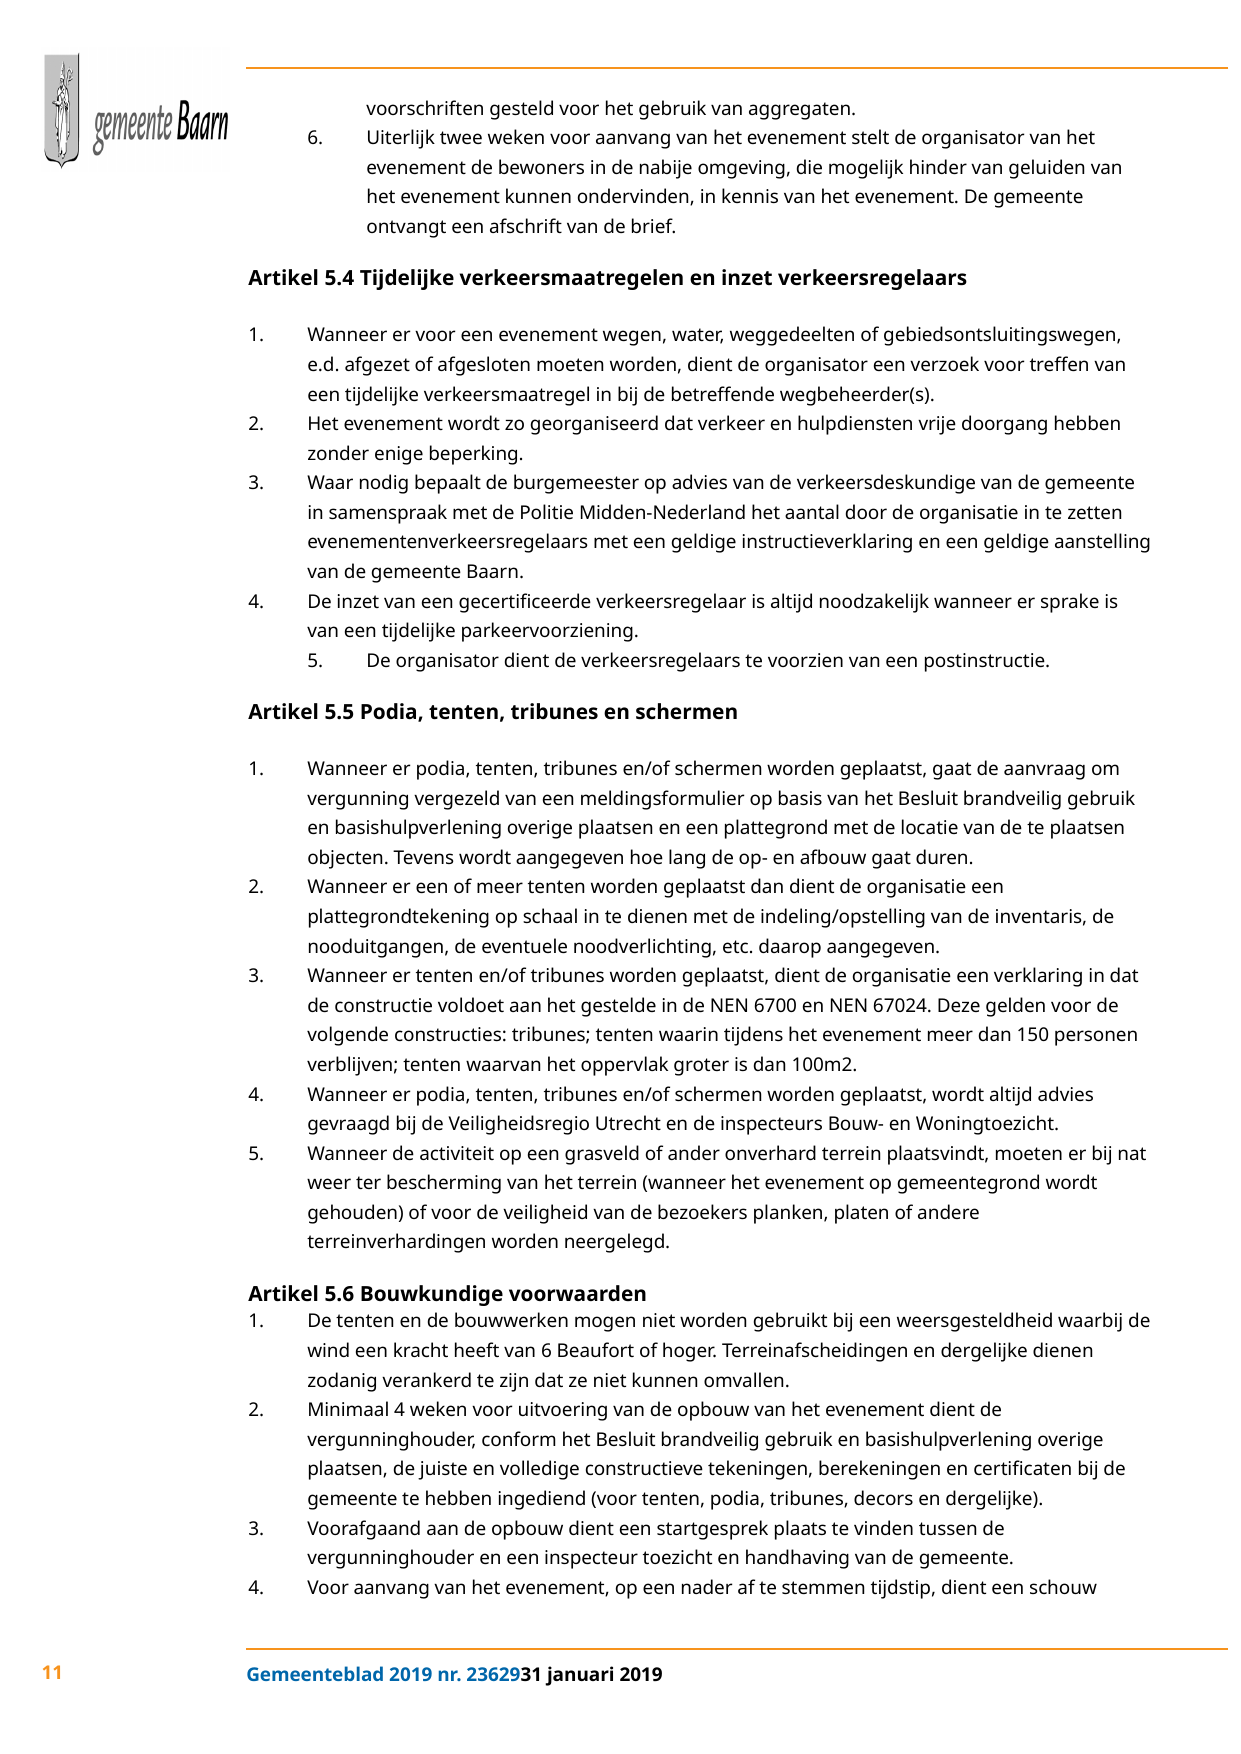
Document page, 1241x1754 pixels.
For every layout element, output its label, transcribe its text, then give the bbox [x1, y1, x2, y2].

list De inzet van een gecertificeerde verkeersregelaar is altijd noodzakelijk wanneer er sprake is van een tijdelijke parkeervoorziening. [248, 588, 1152, 643]
text Artikel 5.6 Bouwkundige voorwaarden [248, 1279, 1152, 1308]
list Wanneer er voor een evenement wegen, water, weggedeelten of gebiedsontsluitingswegen, e.d. afgezet of afgesloten moeten worden, dient de organisator een verzoek voor treffen van een tijdelijke verkeersmaatregel in bij de betreffende wegbeheerder(s). [248, 322, 1152, 406]
list Voorafgaand aan de opbouw dient een startgesprek plaats te vinden tussen de vergunninghouder en een inspecteur toezicht en handhaving van de gemeente. [248, 1515, 1152, 1570]
list Wanneer er tenten en/of tribunes worden geplaatst, dient de organisatie een verklaring in dat de constructie voldoet aan het gestelde in de NEN 6700 en NEN 67024. Deze gelden voor de volgende constructies: tribunes; tenten waarin tijdens het evenement meer dan 150 personen verblijven; tenten waarvan het oppervlak groter is dan 100m2. [248, 962, 1152, 1077]
text Artikel 5.4 Tijdelijke verkeersmaatregelen en inzet verkeersregelaars [248, 263, 1152, 292]
picture [41, 47, 231, 172]
list Voor aanvang van het evenement, op een nader af te stemmen tijdstip, dient een schouw [248, 1574, 1152, 1599]
list Wanneer de activiteit op een grasveld of ander onverhard terrein plaatsvindt, moeten er bij nat weer ter bescherming van het terrein (wanneer het evenement op gemeentegrond wordt gehouden) of voor de veiligheid van de bezoekers planken, platen of andere terreinverhardingen worden neergelegd. [248, 1140, 1152, 1254]
list Wanneer er podia, tenten, tribunes en/of schermen worden geplaatst, wordt altijd advies gevraagd bij de Veiligheidsregio Utrecht en de inspecteurs Bouw- en Woningtoezicht. [248, 1081, 1152, 1136]
list Wanneer er podia, tenten, tribunes en/of schermen worden geplaatst, gaat de aanvraag om vergunning vergezeld van een meldingsformulier op basis van het Besluit brandveilig gebruik en basishulpverlening overige plaatsen en een plattegrond met de locatie van de te plaatsen objecten. Tevens wordt aangegeven hoe lang de op- en afbouw gaat duren. [248, 755, 1152, 870]
list Het evenement wordt zo georganiseerd dat verkeer en hulpdiensten vrije doorgang hebben zonder enige beperking. [248, 410, 1152, 466]
list De tenten en de bouwwerken mogen niet worden gebruikt bij een weersgesteldheid waarbij de wind een kracht heeft van 6 Beaufort of hoger. Terreinafscheidingen en dergelijke dienen zodanig verankerd te zijn dat ze niet kunnen omvallen. [248, 1308, 1152, 1392]
list Minimaal 4 weken voor uitvoering van de opbouw van het evenement dient de vergunninghouder, conform het Besluit brandveilig gebruik en basishulpverlening overige plaatsen, de juiste en volledige constructieve tekeningen, berekeningen en certificaten bij de gemeente te hebben ingediend (voor tenten, podia, tribunes, decors en dergelijke). [248, 1396, 1152, 1511]
list Waar nodig bepaalt de burgemeester op advies van de verkeersdeskundige van de gemeente in samenspraak met de Politie Midden-Nederland het aantal door de organisatie in te zetten evenementenverkeersregelaars met een geldige instructieverklaring en een geldige aanstelling van de gemeente Baarn. [248, 469, 1152, 584]
list De organisator dient de verkeersregelaars te voorzien van een postinstructie. [307, 647, 1152, 673]
text Artikel 5.5 Podia, tenten, tribunes en schermen [248, 697, 1152, 726]
list Wanneer er een of meer tenten worden geplaatst dan dient de organisatie een plattegrondtekening op schaal in te dienen met de indeling/opstelling van de inventaris, de nooduitgangen, de eventuele noodverlichting, etc. daarop aangegeven. [248, 874, 1152, 959]
list Uiterlijk twee weken voor aanvang van het evenement stelt de organisator van het evenement de bewoners in de nabije omgeving, die mogelijk hinder van geluiden van het evenement kunnen ondervinden, in kennis van het evenement. De gemeente ontvangt een afschrift van de brief. [307, 124, 1152, 239]
list voorschriften gesteld voor het gebruik van aggregaten. [307, 95, 1152, 121]
